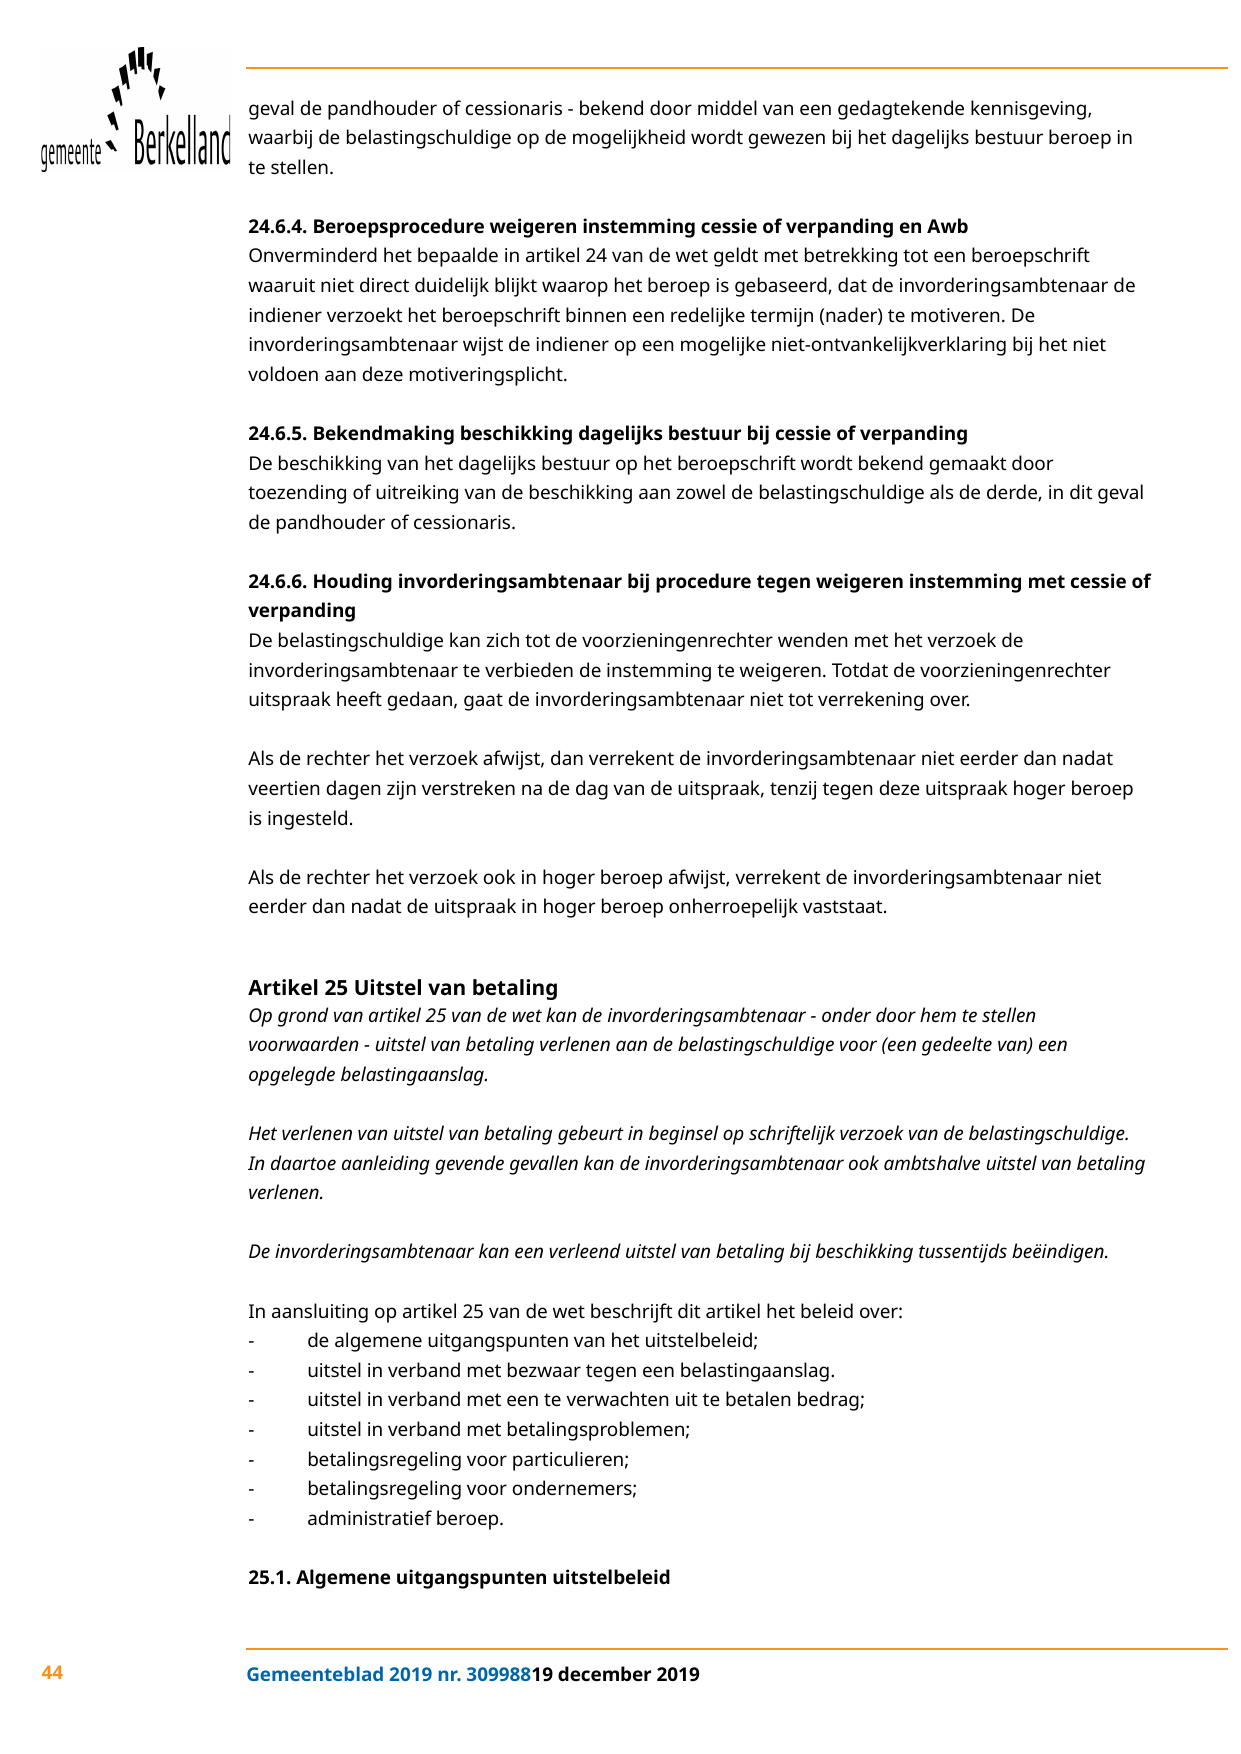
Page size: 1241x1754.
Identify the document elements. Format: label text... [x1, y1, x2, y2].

text De belastingschuldige kan zich tot de voorzieningenrechter wenden met het verzoek de invorderingsambtenaar te verbieden de instemming te weigeren. Totdat de voorzieningenrechter uitspraak heeft gedaan, gaat de invorderingsambtenaar niet tot verrekening over. [248, 627, 1152, 712]
text De beschikking van het dagelijks bestuur op het beroepschrift wordt bekend gemaakt door toezending of uitreiking van de beschikking aan zowel de belastingschuldige als de derde, in dit geval de pandhouder of cessionaris. [248, 450, 1152, 535]
list betalingsregeling voor ondernemers; [248, 1475, 1152, 1501]
list uitstel in verband met een te verwachten uit te betalen bedrag; [248, 1387, 1152, 1412]
text Artikel 25 Uitstel van betaling [248, 973, 1152, 1002]
text geval de pandhouder of cessionaris - bekend door middel van een gedagtekende kennisgeving, waarbij de belastingschuldige op de mogelijkheid wordt gewezen bij het dagelijks bestuur beroep in te stellen. [248, 95, 1152, 180]
text Als de rechter het verzoek ook in hoger beroep afwijst, verrekent de invorderingsambtenaar niet eerder dan nadat de uitspraak in hoger beroep onherroepelijk vaststaat. [248, 864, 1152, 919]
text 24.6.5. Bekendmaking beschikking dagelijks bestuur bij cessie of verpanding [248, 420, 1152, 446]
list de algemene uitgangspunten van het uitstelbeleid; [248, 1327, 1152, 1353]
picture [41, 47, 231, 172]
list administratief beroep. [248, 1505, 1152, 1531]
text De invorderingsambtenaar kan een verleend uitstel van betaling bij beschikking tussentijds beëindigen. [248, 1239, 1152, 1264]
list uitstel in verband met betalingsproblemen; [248, 1416, 1152, 1442]
text 24.6.6. Houding invorderingsambtenaar bij procedure tegen weigeren instemming met cessie of verpanding [248, 568, 1152, 623]
text Op grond van artikel 25 van de wet kan de invorderingsambtenaar - onder door hem te stellen voorwaarden - uitstel van betaling verlenen aan de belastingschuldige voor (een gedeelte van) een opgelegde belastingaanslag. [248, 1002, 1152, 1087]
list uitstel in verband met bezwaar tegen een belastingaanslag. [248, 1357, 1152, 1383]
text 24.6.4. Beroepsprocedure weigeren instemming cessie of verpanding en Awb [248, 213, 1152, 239]
text Het verlenen van uitstel van betaling gebeurt in beginsel op schriftelijk verzoek van de belastingschuldige. In daartoe aanleiding gevende gevallen kan de invorderingsambtenaar ook ambtshalve uitstel van betaling verlenen. [248, 1120, 1152, 1205]
text Onverminderd het bepaalde in artikel 24 van de wet geldt met betrekking tot een beroepschrift waaruit niet direct duidelijk blijkt waarop het beroep is gebaseerd, dat de invorderingsambtenaar de indiener verzoekt het beroepschrift binnen een redelijke termijn (nader) te motiveren. De invorderingsambtenaar wijst de indiener op een mogelijke niet-ontvankelijkverklaring bij het niet voldoen aan deze motiveringsplicht. [248, 243, 1152, 387]
text 25.1. Algemene uitgangspunten uitstelbeleid [248, 1564, 1152, 1590]
text In aansluiting op artikel 25 van de wet beschrijft dit artikel het beleid over: [248, 1298, 1152, 1323]
list betalingsregeling voor particulieren; [248, 1446, 1152, 1471]
text Als de rechter het verzoek afwijst, dan verrekent de invorderingsambtenaar niet eerder dan nadat veertien dagen zijn verstreken na de dag van de uitspraak, tenzij tegen deze uitspraak hoger beroep is ingesteld. [248, 746, 1152, 831]
